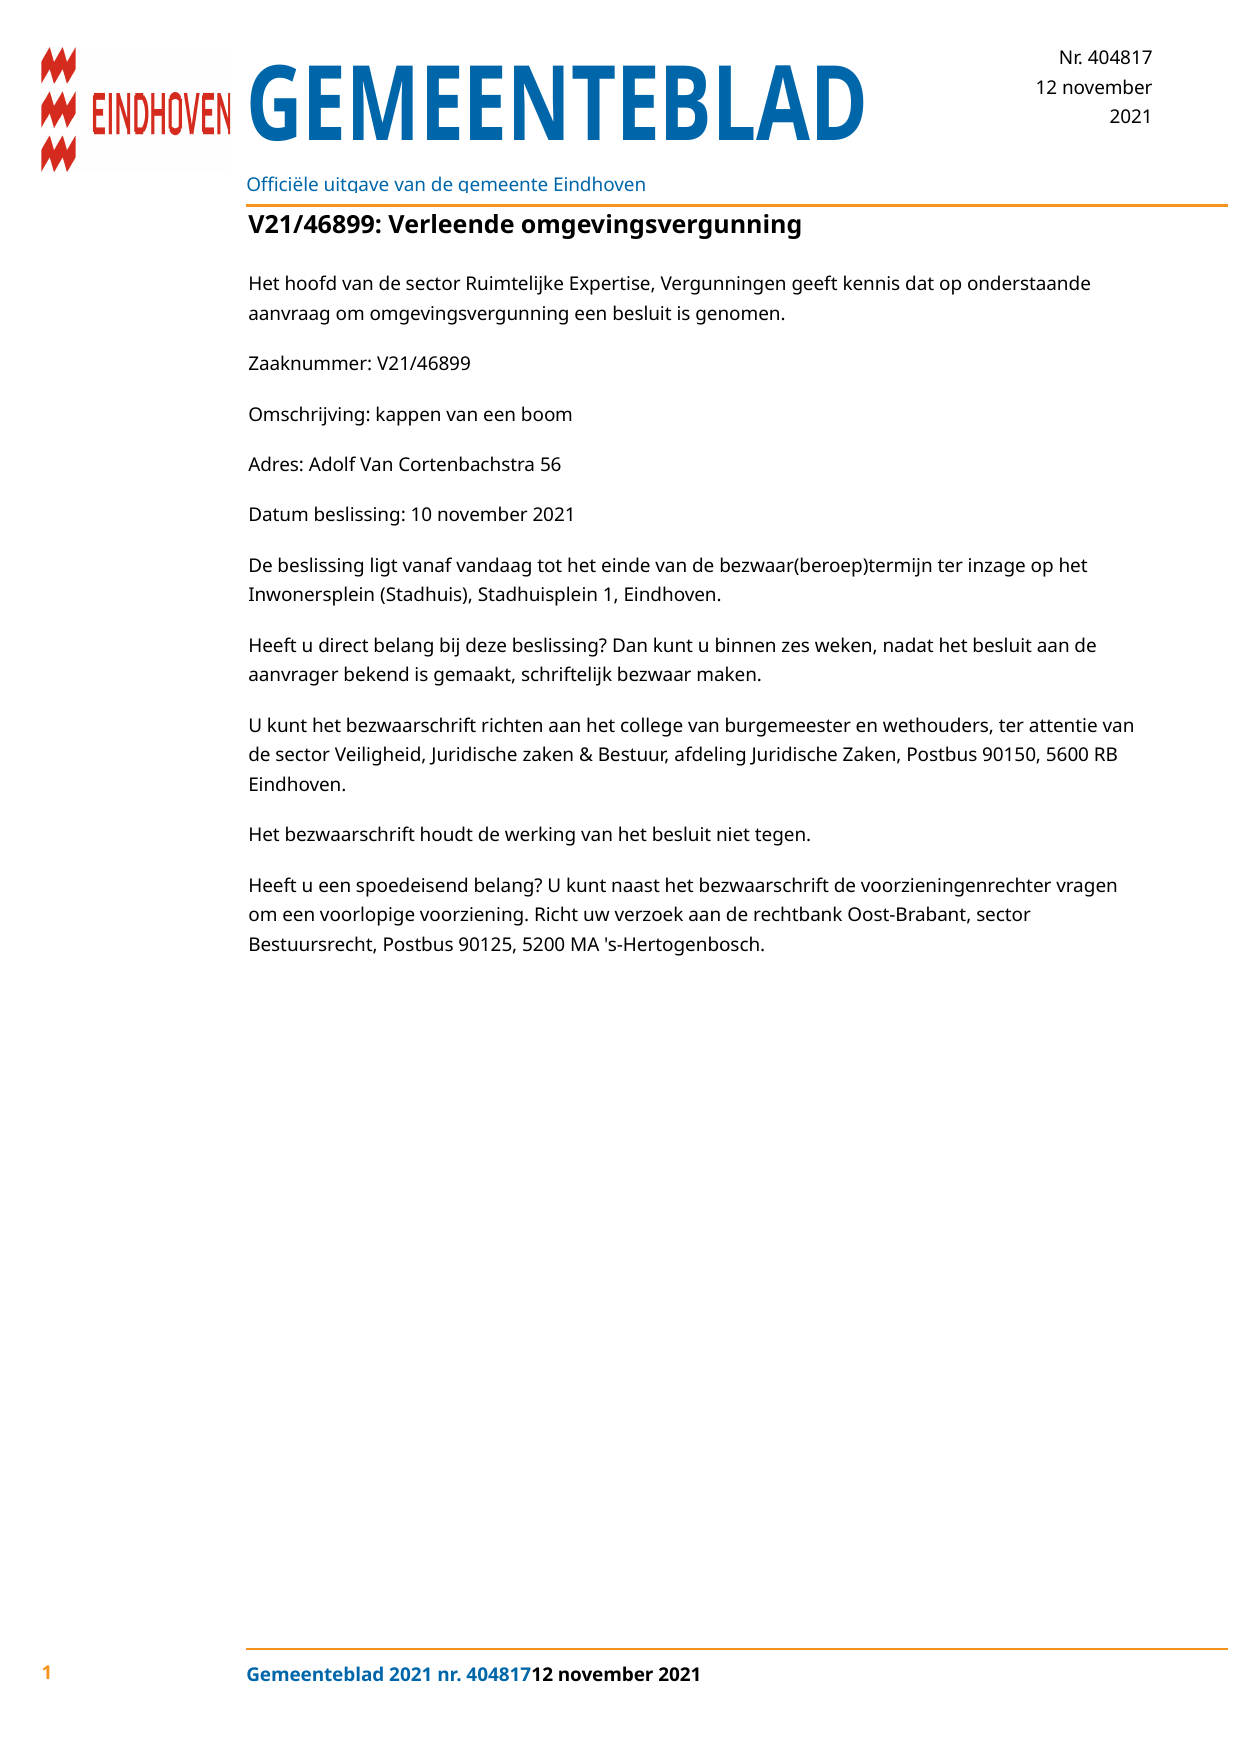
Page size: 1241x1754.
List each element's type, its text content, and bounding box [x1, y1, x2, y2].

text Heeft u direct belang bij deze beslissing? Dan kunt u binnen zes weken, nadat het besluit aan de aanvrager bekend is gemaakt, schriftelijk bezwaar maken. [248, 632, 1152, 687]
text V21/46899: Verleende omgevingsvergunning [248, 207, 1152, 241]
text Het hoofd van de sector Ruimtelijke Expertise, Vergunningen geeft kennis dat op onderstaande aanvraag om omgevingsvergunning een besluit is genomen. [248, 270, 1152, 326]
text Adres: Adolf Van Cortenbachstra 56 [248, 451, 1152, 477]
text Zaaknummer: V21/46899 [248, 350, 1152, 376]
text De beslissing ligt vanaf vandaag tot het einde van de bezwaar(beroep)termijn ter inzage op het Inwonersplein (Stadhuis), Stadhuisplein 1, Eindhoven. [248, 552, 1152, 607]
text Het bezwaarschrift houdt de werking van het besluit niet tegen. [248, 822, 1152, 847]
text Omschrijving: kappen van een boom [248, 401, 1152, 426]
text U kunt het bezwaarschrift richten aan het college van burgemeester en wethouders, ter attentie van de sector Veiligheid, Juridische zaken & Bestuur, afdeling Juridische Zaken, Postbus 90150, 5600 RB Eindhoven. [248, 712, 1152, 797]
picture [41, 47, 231, 172]
text Heeft u een spoedeisend belang? U kunt naast het bezwaarschrift de voorzieningenrechter vragen om een voorlopige voorziening. Richt uw verzoek aan de rechtbank Oost-Brabant, sector Bestuursrecht, Postbus 90125, 5200 MA 's-Hertogenbosch. [248, 872, 1152, 957]
text Datum beslissing: 10 november 2021 [248, 502, 1152, 527]
